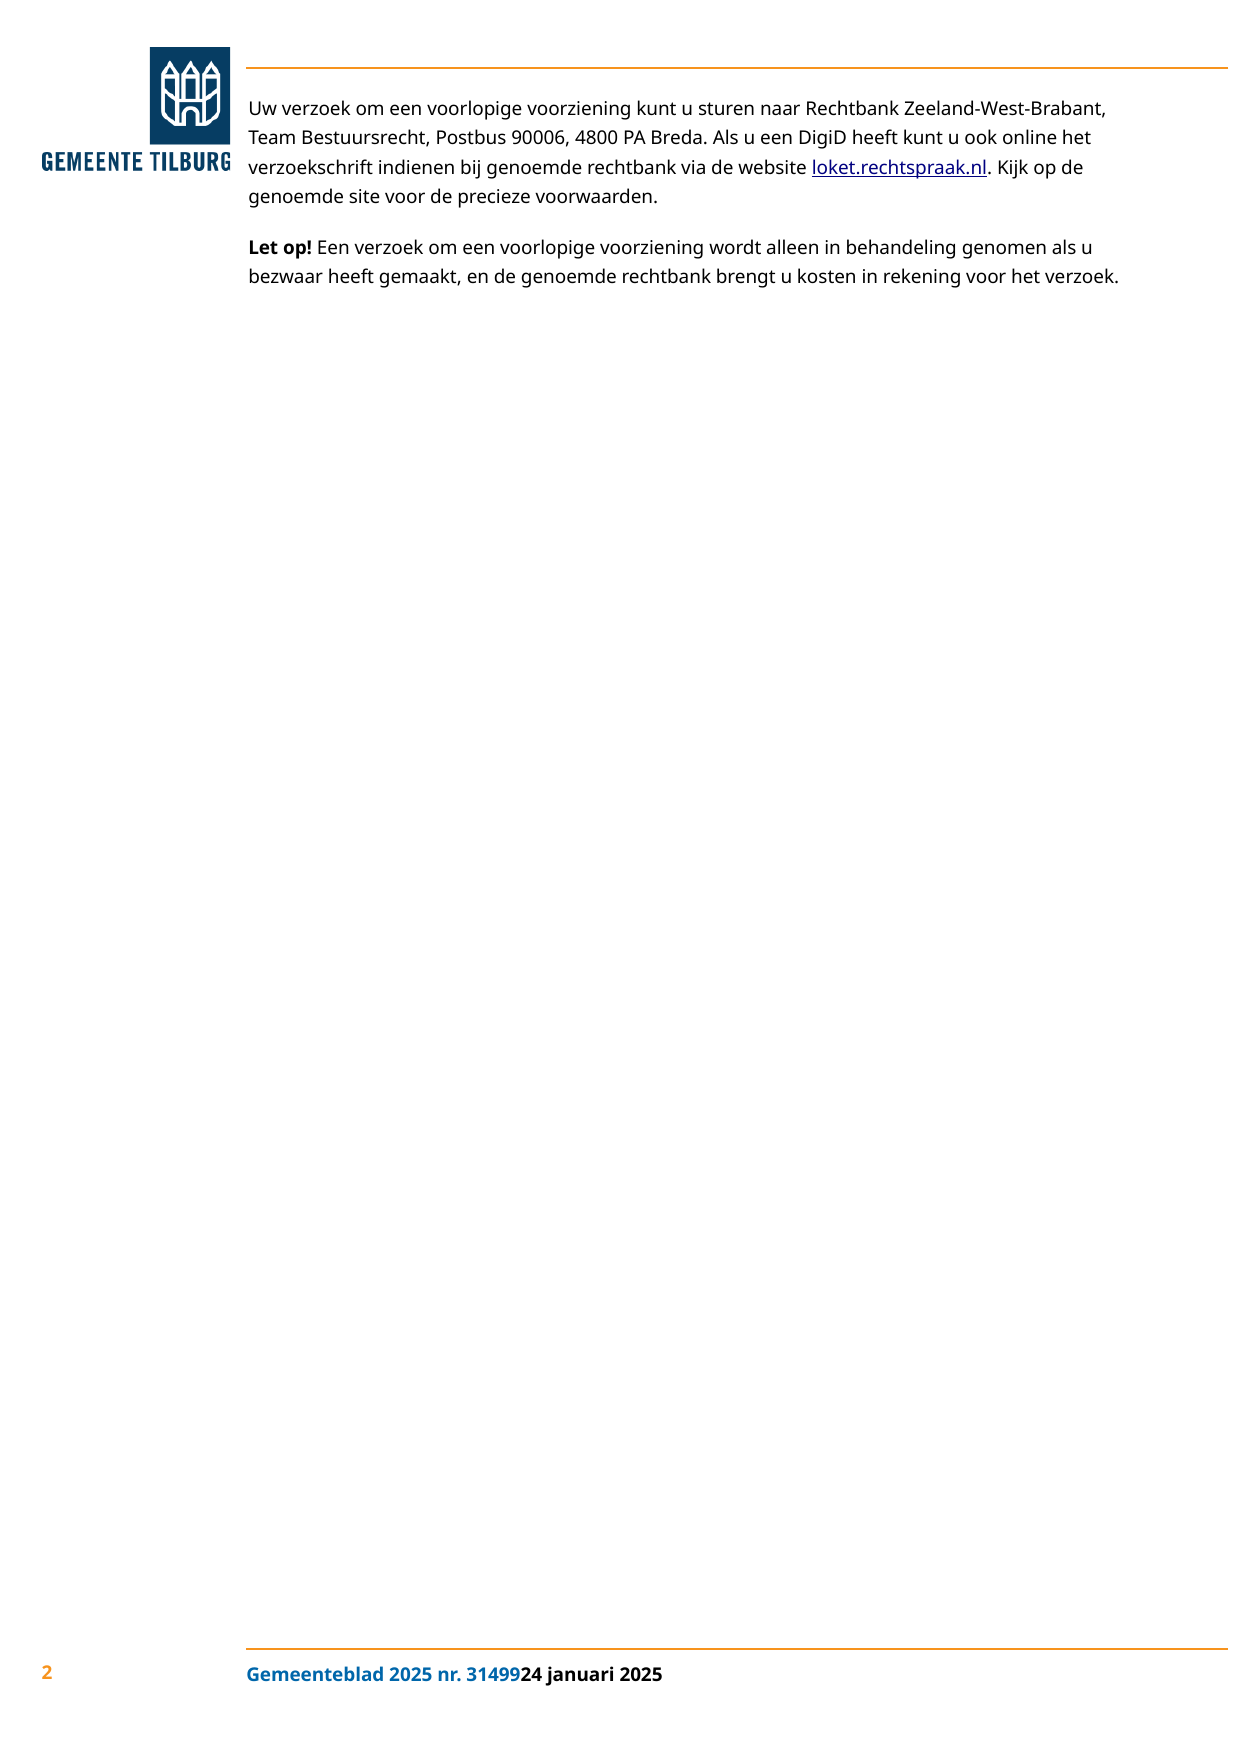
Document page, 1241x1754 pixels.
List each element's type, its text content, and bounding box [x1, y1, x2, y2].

text Let op! Een verzoek om een voorlopige voorziening wordt alleen in behandeling genomen als u bezwaar heeft gemaakt, en de genoemde rechtbank brengt u kosten in rekening voor het verzoek. [248, 234, 1152, 289]
picture [41, 47, 231, 172]
text Uw verzoek om een voorlopige voorziening kunt u sturen naar Rechtbank Zeeland-West-Brabant, Team Bestuursrecht, Postbus 90006, 4800 PA Breda. Als u een DigiD heeft kunt u ook online het verzoekschrift indienen bij genoemde rechtbank via de website loket.rechtspraak.nl. Kijk op de genoemde site voor de precieze voorwaarden. [248, 95, 1152, 209]
